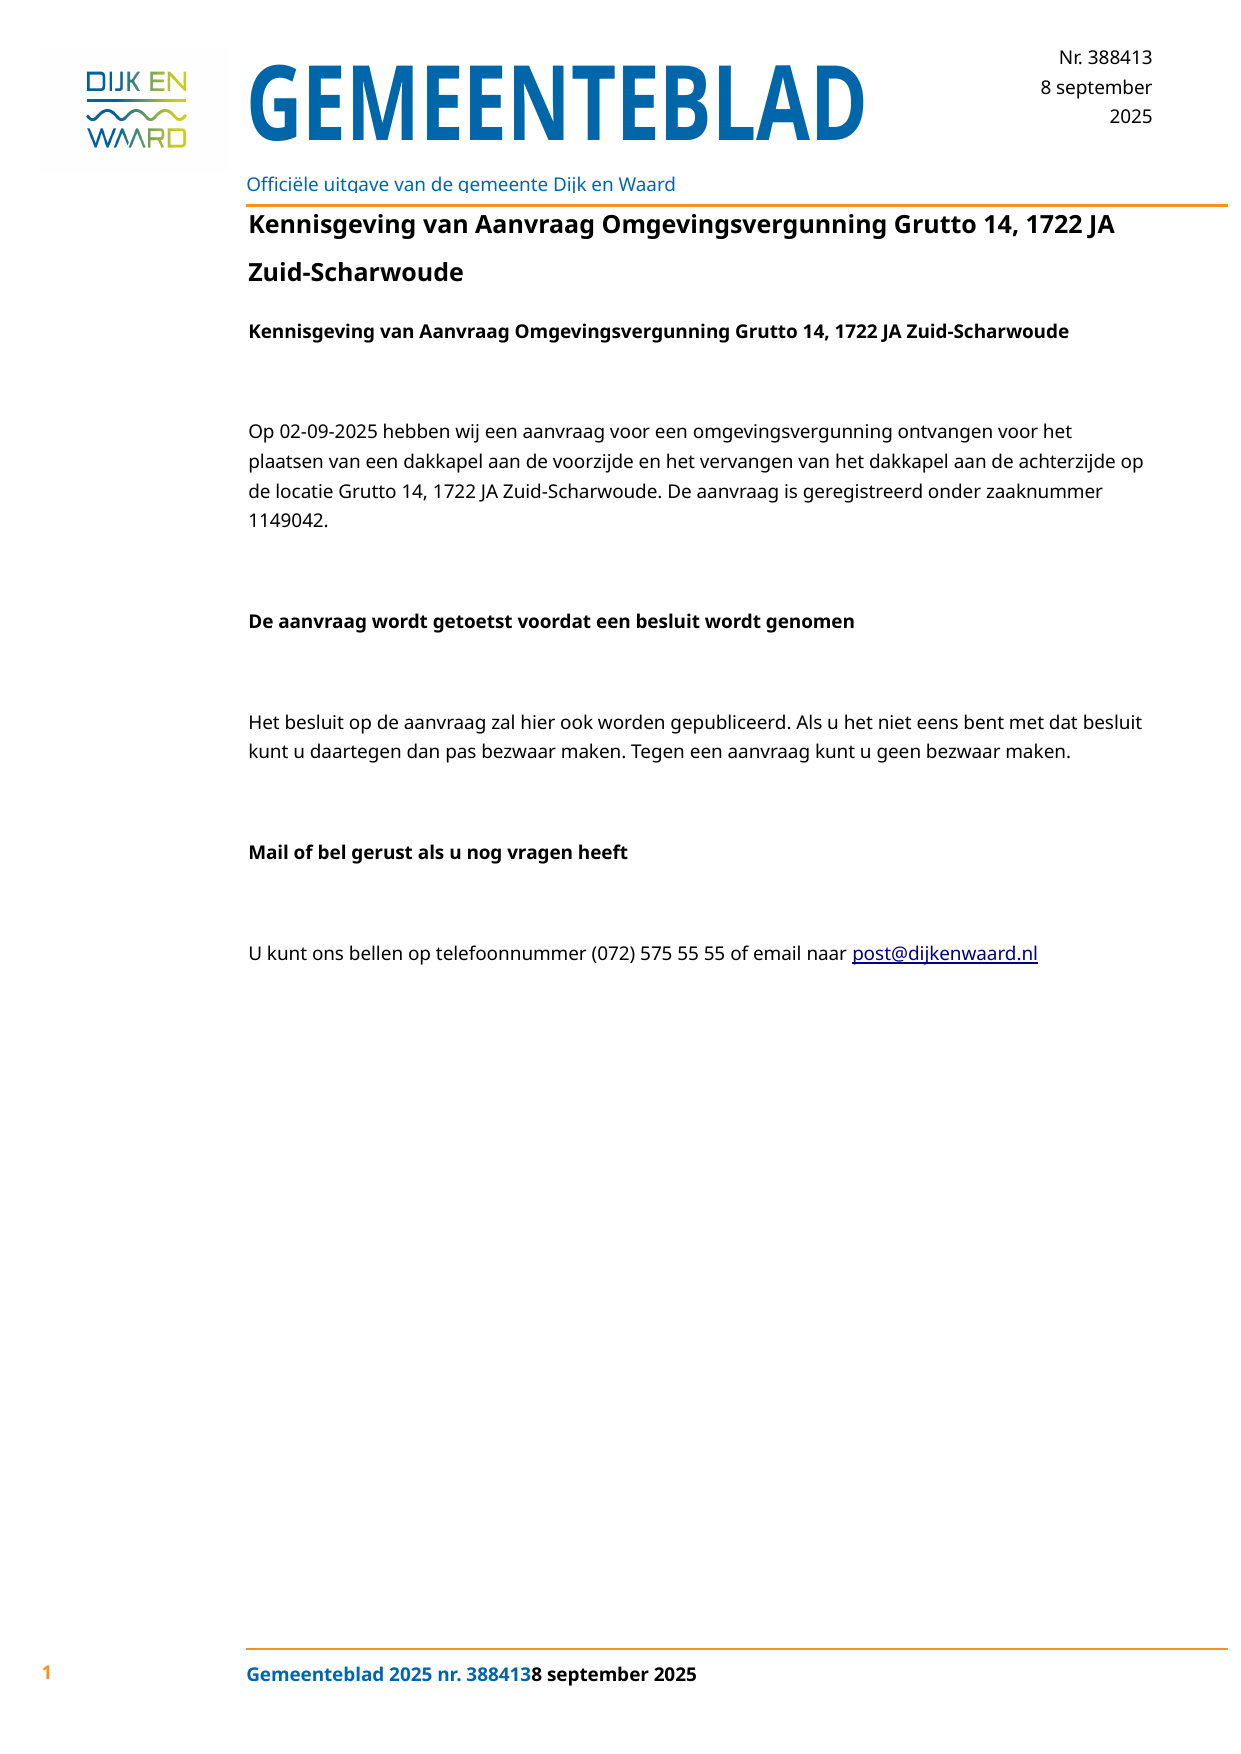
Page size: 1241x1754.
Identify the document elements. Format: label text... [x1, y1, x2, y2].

text De aanvraag wordt getoetst voordat een besluit wordt genomen [248, 608, 1152, 634]
text Kennisgeving van Aanvraag Omgevingsvergunning Grutto 14, 1722 JA Zuid-Scharwoude [248, 318, 1152, 344]
text Kennisgeving van Aanvraag Omgevingsvergunning Grutto 14, 1722 JA Zuid-Scharwoude [248, 207, 1152, 288]
picture [41, 47, 231, 172]
text Op 02-09-2025 hebben wij een aanvraag voor een omgevingsvergunning ontvangen voor het plaatsen van een dakkapel aan de voorzijde en het vervangen van het dakkapel aan de achterzijde op de locatie Grutto 14, 1722 JA Zuid-Scharwoude. De aanvraag is geregistreerd onder zaaknummer 1149042. [248, 419, 1152, 533]
text Mail of bel gerust als u nog vragen heeft [248, 839, 1152, 865]
text U kunt ons bellen op telefoonnummer (072) 575 55 55 of email naar post@dijkenwaard.nl [248, 940, 1152, 966]
text Het besluit op de aanvraag zal hier ook worden gepubliceerd. Als u het niet eens bent met dat besluit kunt u daartegen dan pas bezwaar maken. Tegen een aanvraag kunt u geen bezwaar maken. [248, 709, 1152, 764]
